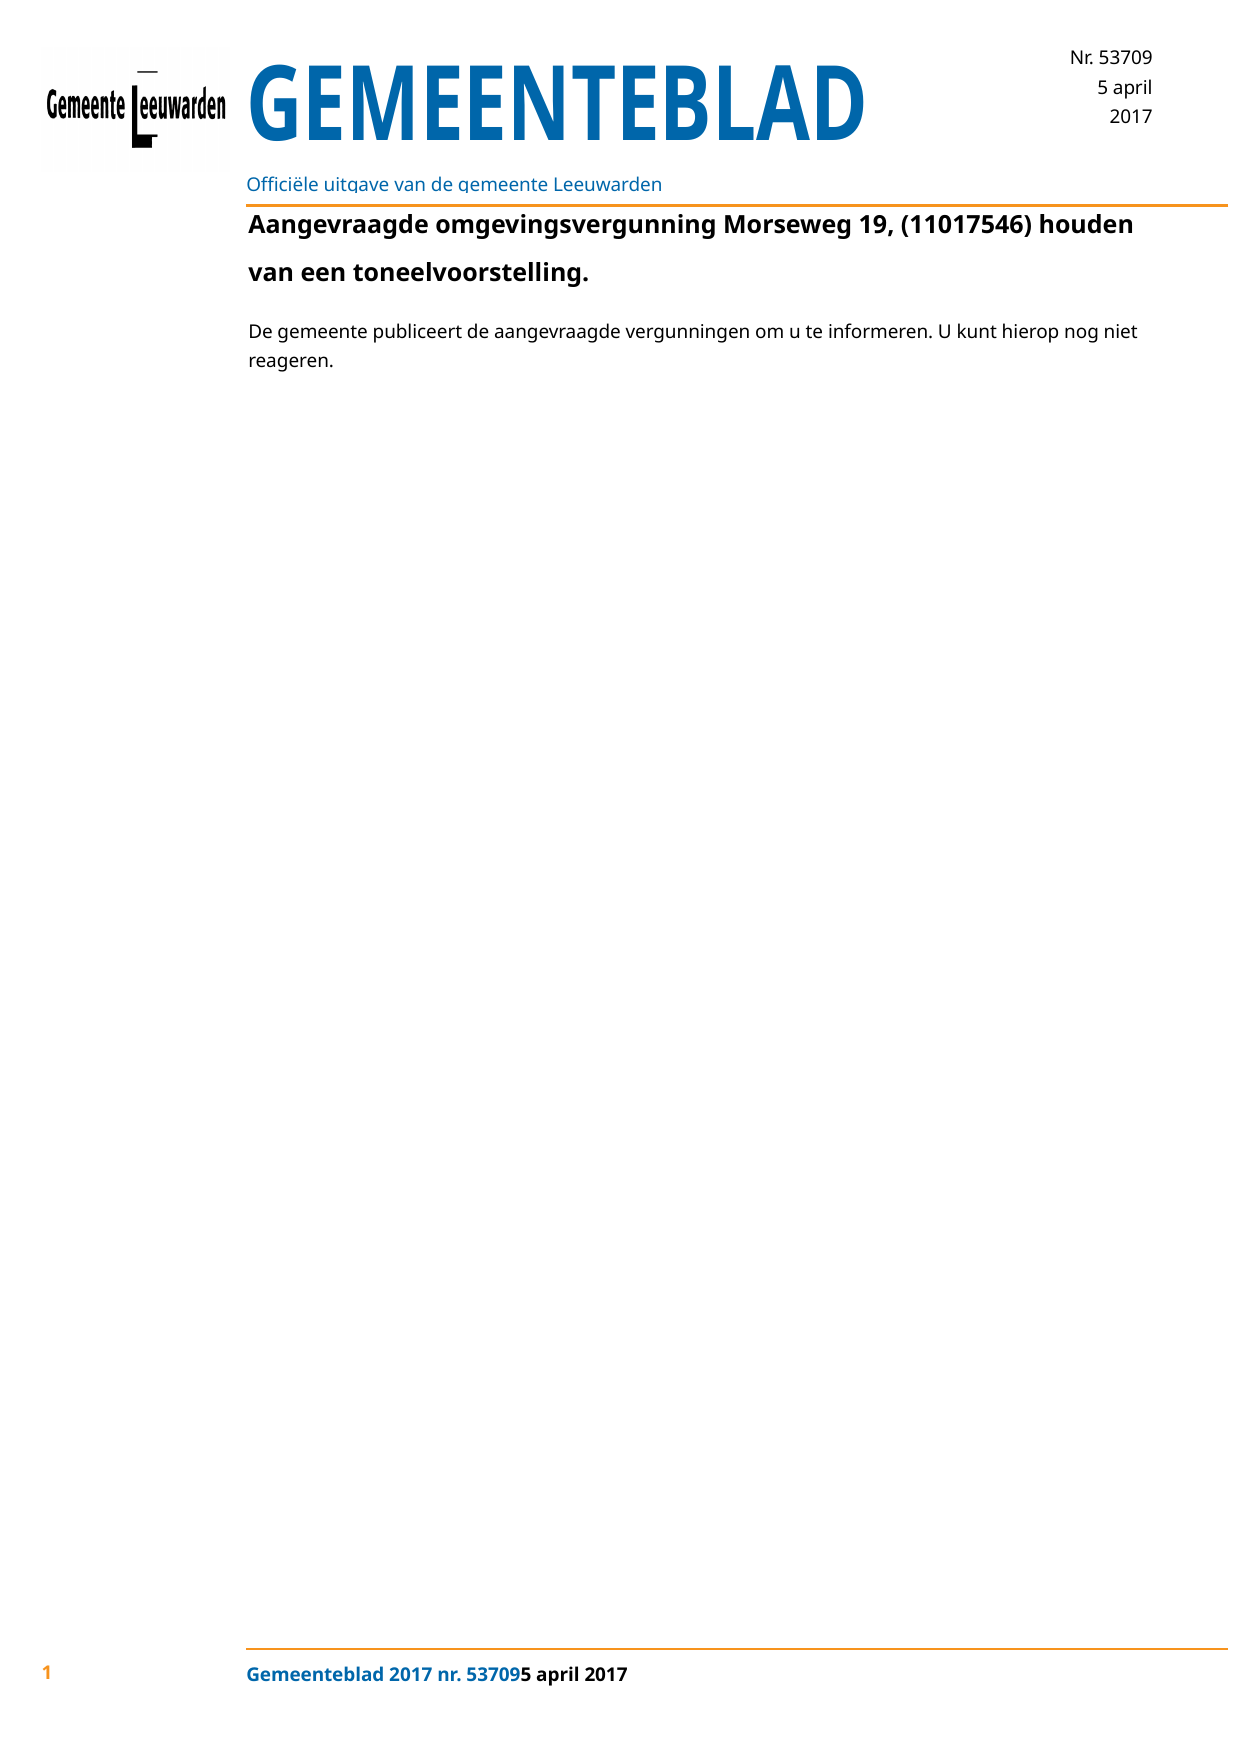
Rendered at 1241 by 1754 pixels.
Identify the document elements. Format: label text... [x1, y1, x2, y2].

picture [41, 47, 231, 172]
text Aangevraagde omgevingsvergunning Morseweg 19, (11017546) houden van een toneelvoorstelling. [248, 207, 1152, 288]
text De gemeente publiceert de aangevraagde vergunningen om u te informeren. U kunt hierop nog niet reageren. [248, 318, 1152, 373]
